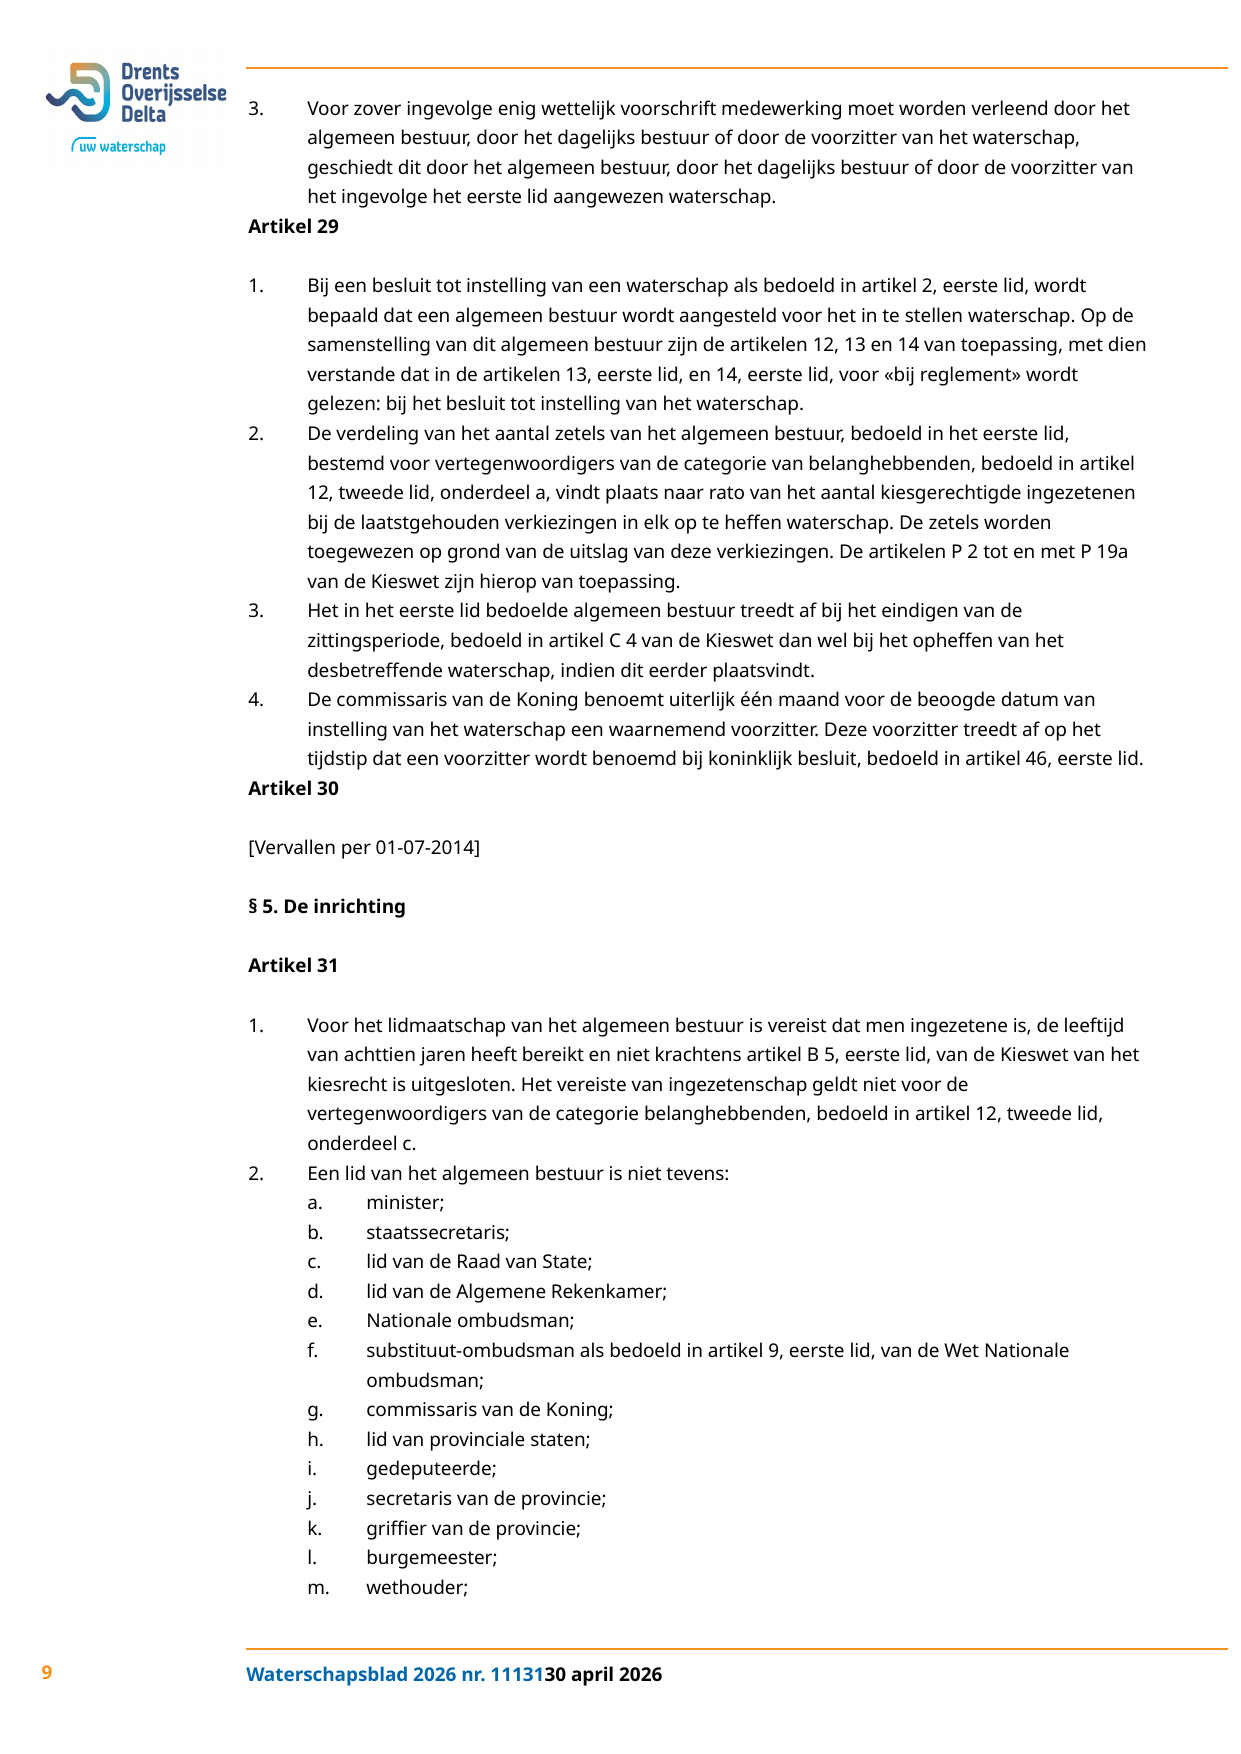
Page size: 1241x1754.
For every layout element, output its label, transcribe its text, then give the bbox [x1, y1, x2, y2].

list Voor het lidmaatschap van het algemeen bestuur is vereist dat men ingezetene is, de leeftijd van achttien jaren heeft bereikt en niet krachtens artikel B 5, eerste lid, van de Kieswet van het kiesrecht is uitgesloten. Het vereiste van ingezetenschap geldt niet voor de vertegenwoordigers van de categorie belanghebbenden, bedoeld in artikel 12, tweede lid, onderdeel c. [248, 1012, 1152, 1156]
text Artikel 29 [248, 213, 1152, 239]
list griffier van de provincie; [307, 1515, 1152, 1541]
list Nationale ombudsman; [307, 1308, 1152, 1333]
list lid van de Raad van State; [307, 1248, 1152, 1274]
list Het in het eerste lid bedoelde algemeen bestuur treedt af bij het eindigen van de zittingsperiode, bedoeld in artikel C 4 van de Kieswet dan wel bij het opheffen van het desbetreffende waterschap, indien dit eerder plaatsvindt. [248, 598, 1152, 683]
text [Vervallen per 01-07-2014] [248, 834, 1152, 860]
list minister; [307, 1189, 1152, 1215]
text Artikel 31 [248, 953, 1152, 978]
list wethouder; [307, 1574, 1152, 1600]
list secretaris van de provincie; [307, 1485, 1152, 1511]
list staatssecretaris; [307, 1219, 1152, 1245]
list lid van de Algemene Rekenkamer; [307, 1278, 1152, 1304]
list burgemeester; [307, 1544, 1152, 1570]
text § 5. De inrichting [248, 893, 1152, 919]
list Voor zover ingevolge enig wettelijk voorschrift medewerking moet worden verleend door het algemeen bestuur, door het dagelijks bestuur of door de voorzitter van het waterschap, geschiedt dit door het algemeen bestuur, door het dagelijks bestuur of door de voorzitter van het ingevolge het eerste lid aangewezen waterschap. [248, 95, 1152, 209]
list substituut-ombudsman als bedoeld in artikel 9, eerste lid, van de Wet Nationale ombudsman; [307, 1337, 1152, 1393]
list gedeputeerde; [307, 1456, 1152, 1481]
list De commissaris van de Koning benoemt uiterlijk één maand voor de beoogde datum van instelling van het waterschap een waarnemend voorzitter. Deze voorzitter treedt af op het tijdstip dat een voorzitter wordt benoemd bij koninklijk besluit, bedoeld in artikel 46, eerste lid. [248, 686, 1152, 771]
picture [41, 47, 231, 172]
list commissaris van de Koning; [307, 1396, 1152, 1422]
list lid van provinciale staten; [307, 1426, 1152, 1452]
list Bij een besluit tot instelling van een waterschap als bedoeld in artikel 2, eerste lid, wordt bepaald dat een algemeen bestuur wordt aangesteld voor het in te stellen waterschap. Op de samenstelling van dit algemeen bestuur zijn de artikelen 12, 13 en 14 van toepassing, met dien verstande dat in de artikelen 13, eerste lid, en 14, eerste lid, voor «bij reglement» wordt gelezen: bij het besluit tot instelling van het waterschap. [248, 272, 1152, 416]
text Artikel 30 [248, 775, 1152, 801]
list De verdeling van het aantal zetels van het algemeen bestuur, bedoeld in het eerste lid, bestemd voor vertegenwoordigers van de categorie van belanghebbenden, bedoeld in artikel 12, tweede lid, onderdeel a, vindt plaats naar rato van het aantal kiesgerechtigde ingezetenen bij de laatstgehouden verkiezingen in elk op te heffen waterschap. De zetels worden toegewezen op grond van de uitslag van deze verkiezingen. De artikelen P 2 tot en met P 19a van de Kieswet zijn hierop van toepassing. [248, 420, 1152, 594]
list Een lid van het algemeen bestuur is niet tevens: [248, 1160, 1152, 1186]
